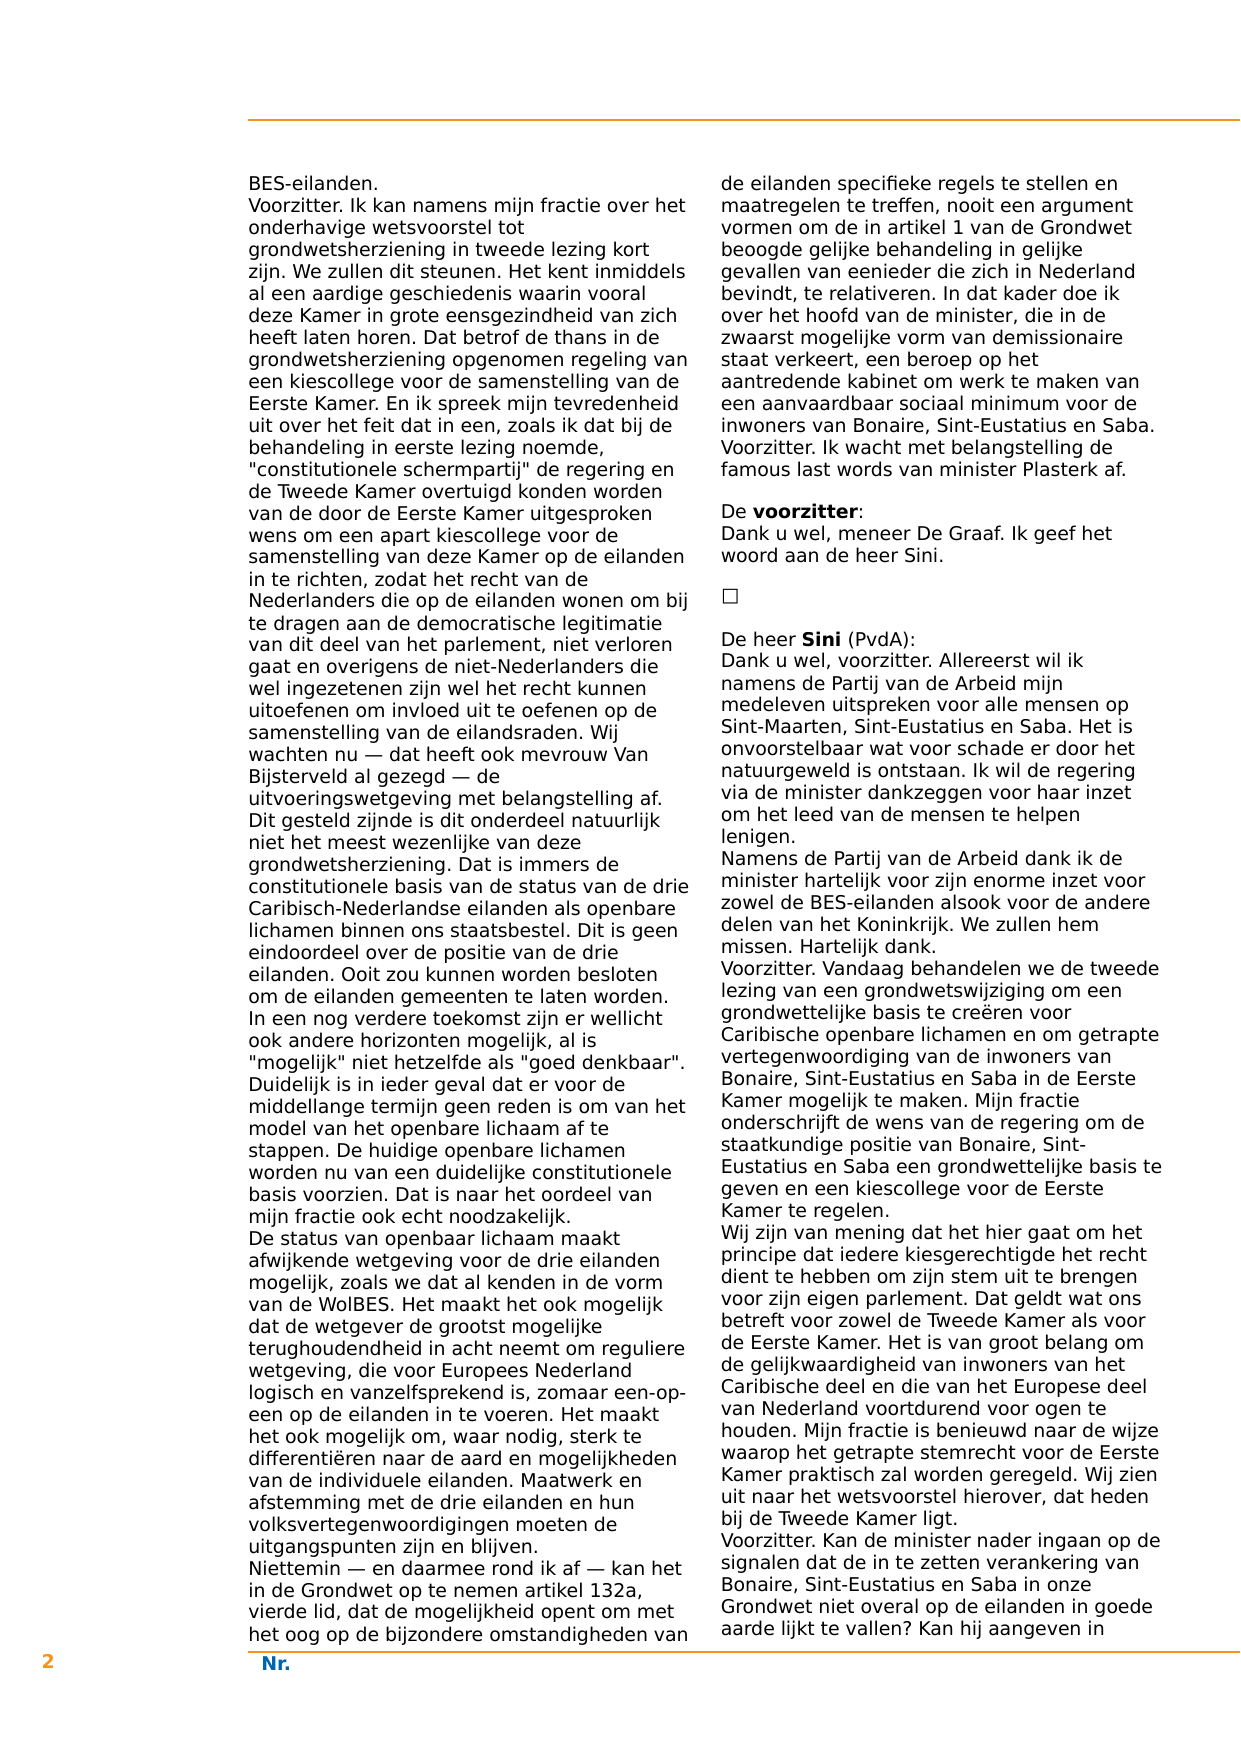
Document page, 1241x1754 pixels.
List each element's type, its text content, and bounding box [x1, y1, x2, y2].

text Voorzitter. Vandaag behandelen we de tweede lezing van een grondwetswijziging om een grondwettelijke basis te creëren voor Caribische openbare lichamen en om getrapte vertegenwoordiging van de inwoners van Bonaire, Sint-Eustatius en Saba in de Eerste Kamer mogelijk te maken. Mijn fractie onderschrijft de wens van de regering om de staatkundige positie van Bonaire, Sint-Eustatius en Saba een grondwettelijke basis te geven en een kiescollege voor de Eerste Kamer te regelen. [721, 958, 1163, 1222]
text De voorzitter: [721, 501, 1163, 522]
text ⬜ [721, 586, 1163, 608]
text Niettemin — en daarmee rond ik af — kan het in de Grondwet op te nemen artikel 132a, vierde lid, dat de mogelijkheid opent om met het oog op de bijzondere omstandigheden van [248, 1557, 691, 1645]
text Voorzitter. Ik wacht met belangstelling de famous last words van minister Plasterk af. [721, 437, 1163, 481]
text Voorzitter. Ik kan namens mijn fractie over het onderhavige wetsvoorstel tot grondwetsherziening in tweede lezing kort zijn. We zullen dit steunen. Het kent inmiddels al een aardige geschiedenis waarin vooral deze Kamer in grote eensgezindheid van zich heeft laten horen. Dat betrof de thans in de grondwetsherziening opgenomen regeling van een kiescollege voor de samenstelling van de Eerste Kamer. En ik spreek mijn tevredenheid uit over het feit dat in een, zoals ik dat bij de behandeling in eerste lezing noemde, "constitutionele schermpartij" de regering en de Tweede Kamer overtuigd konden worden van de door de Eerste Kamer uitgesproken wens om een apart kiescollege voor de samenstelling van deze Kamer op de eilanden in te richten, zodat het recht van de Nederlanders die op de eilanden wonen om bij te dragen aan de democratische legitimatie van dit deel van het parlement, niet verloren gaat en overigens de niet-Nederlanders die wel ingezetenen zijn wel het recht kunnen uitoefenen om invloed uit te oefenen op de samenstelling van de eilandsraden. Wij wachten nu — dat heeft ook mevrouw Van Bijsterveld al gezegd — de uitvoeringswetgeving met belangstelling af. [248, 195, 691, 810]
text de eilanden specifieke regels te stellen en maatregelen te treffen, nooit een argument vormen om de in artikel 1 van de Grondwet beoogde gelijke behandeling in gelijke gevallen van eenieder die zich in Nederland bevindt, te relativeren. In dat kader doe ik over het hoofd van de minister, die in de zwaarst mogelijke vorm van demissionaire staat verkeert, een beroep op het aantredende kabinet om werk te maken van een aanvaardbaar sociaal minimum voor de inwoners van Bonaire, Sint-Eustatius en Saba. [721, 173, 1163, 437]
text Voorzitter. Kan de minister nader ingaan op de signalen dat de in te zetten verankering van Bonaire, Sint-Eustatius en Saba in onze Grondwet niet overal op de eilanden in goede aarde lijkt te vallen? Kan hij aangeven in [721, 1529, 1163, 1639]
text De status van openbaar lichaam maakt afwijkende wetgeving voor de drie eilanden mogelijk, zoals we dat al kenden in de vorm van de WolBES. Het maakt het ook mogelijk dat de wetgever de grootst mogelijke terughoudendheid in acht neemt om reguliere wetgeving, die voor Europees Nederland logisch en vanzelfsprekend is, zomaar een-op-een op de eilanden in te voeren. Het maakt het ook mogelijk om, waar nodig, sterk te differentiëren naar de aard en mogelijkheden van de individuele eilanden. Maatwerk en afstemming met de drie eilanden en hun volksvertegenwoordigingen moeten de uitgangspunten zijn en blijven. [248, 1228, 691, 1557]
text Dit gesteld zijnde is dit onderdeel natuurlijk niet het meest wezenlijke van deze grondwetsherziening. Dat is immers de constitutionele basis van de status van de drie Caribisch-Nederlandse eilanden als openbare lichamen binnen ons staatsbestel. Dit is geen eindoordeel over de positie van de drie eilanden. Ooit zou kunnen worden besloten om de eilanden gemeenten te laten worden. In een nog verdere toekomst zijn er wellicht ook andere horizonten mogelijk, al is "mogelijk" niet hetzelfde als "goed denkbaar". Duidelijk is in ieder geval dat er voor de middellange termijn geen reden is om van het model van het openbare lichaam af te stappen. De huidige openbare lichamen worden nu van een duidelijke constitutionele basis voorzien. Dat is naar het oordeel van mijn fractie ook echt noodzakelijk. [248, 810, 691, 1228]
text Dank u wel, meneer De Graaf. Ik geef het woord aan de heer Sini. [721, 522, 1163, 566]
text Namens de Partij van de Arbeid dank ik de minister hartelijk voor zijn enorme inzet voor zowel de BES-eilanden alsook voor de andere delen van het Koninkrijk. We zullen hem missen. Hartelijk dank. [721, 848, 1163, 958]
text BES-eilanden. [248, 173, 691, 195]
text Wij zijn van mening dat het hier gaat om het principe dat iedere kiesgerechtigde het recht dient te hebben om zijn stem uit te brengen voor zijn eigen parlement. Dat geldt wat ons betreft voor zowel de Tweede Kamer als voor de Eerste Kamer. Het is van groot belang om de gelijkwaardigheid van inwoners van het Caribische deel en die van het Europese deel van Nederland voortdurend voor ogen te houden. Mijn fractie is benieuwd naar de wijze waarop het getrapte stemrecht voor de Eerste Kamer praktisch zal worden geregeld. Wij zien uit naar het wetsvoorstel hierover, dat heden bij de Tweede Kamer ligt. [721, 1222, 1163, 1529]
text Dank u wel, voorzitter. Allereerst wil ik namens de Partij van de Arbeid mijn medeleven uitspreken voor alle mensen op Sint-Maarten, Sint-Eustatius en Saba. Het is onvoorstelbaar wat voor schade er door het natuurgeweld is ontstaan. Ik wil de regering via de minister dankzeggen voor haar inzet om het leed van de mensen te helpen lenigen. [721, 650, 1163, 848]
text De heer Sini (PvdA): [721, 628, 1163, 650]
